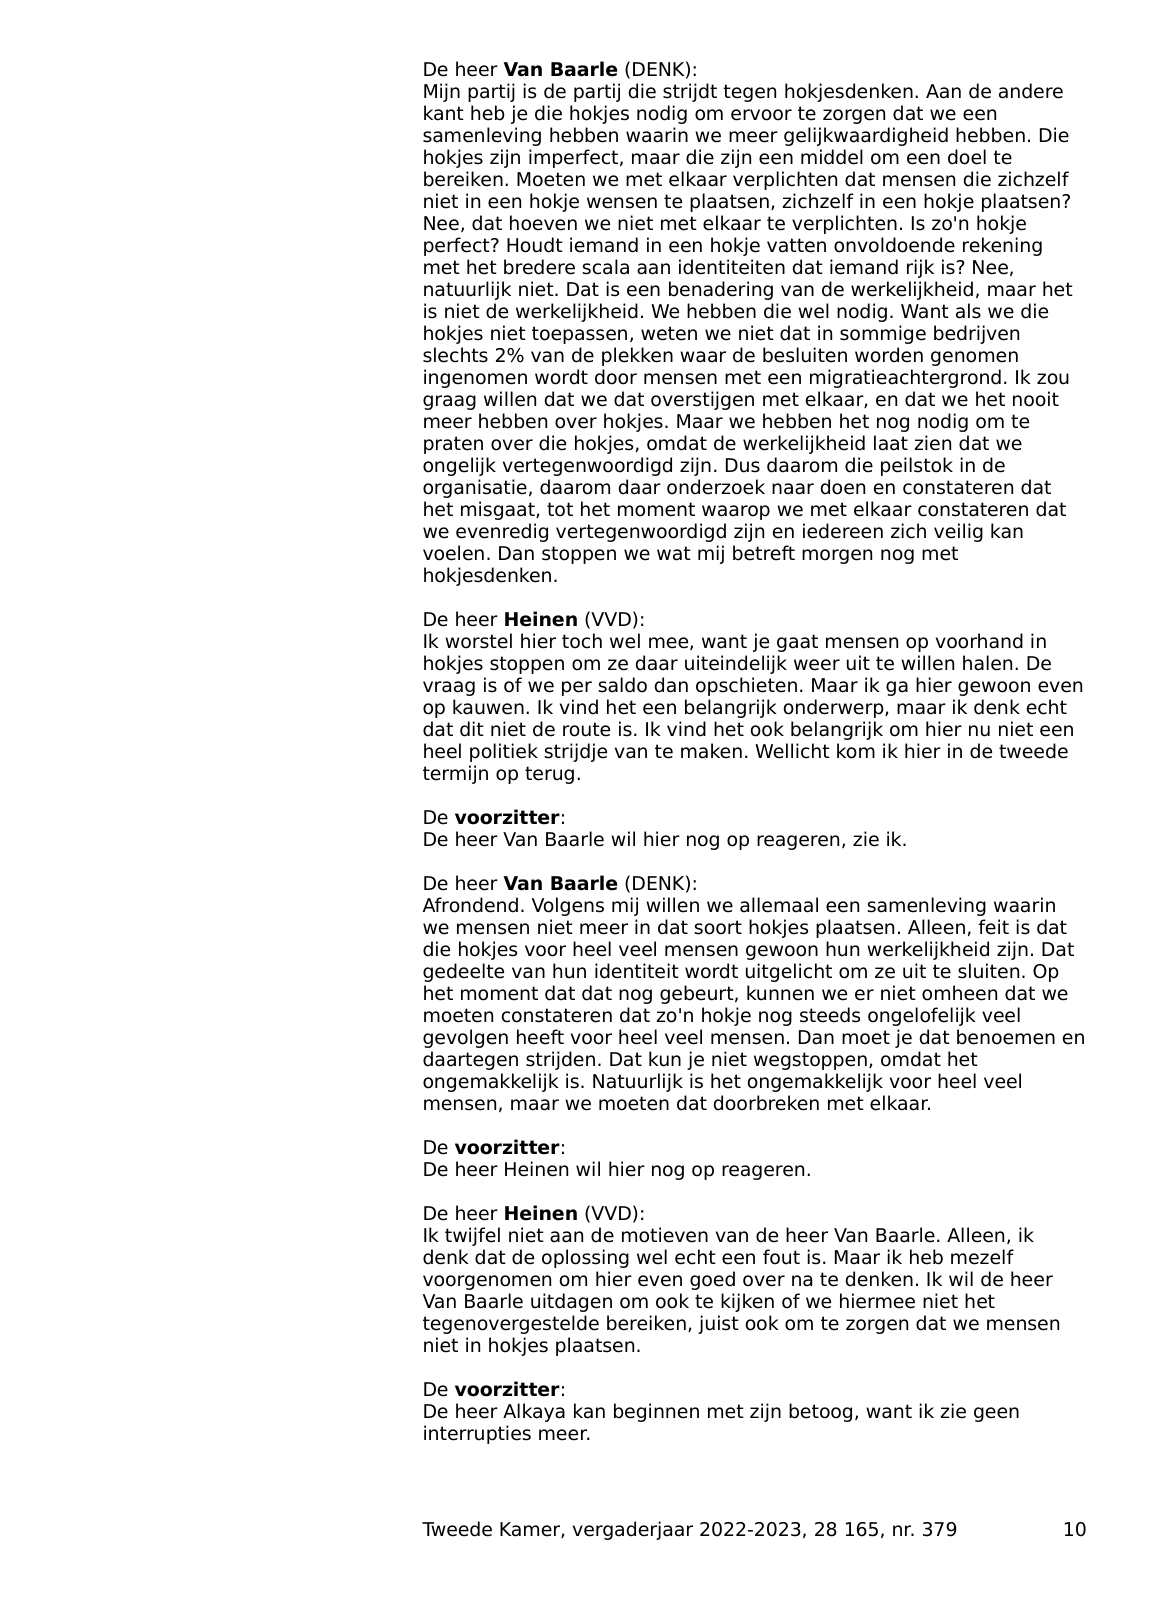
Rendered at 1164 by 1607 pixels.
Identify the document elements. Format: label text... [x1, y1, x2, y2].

text De heer Van Baarle (DENK): [422, 59, 1087, 81]
text Ik twijfel niet aan de motieven van de heer Van Baarle. Alleen, ik denk dat de oplossing wel echt een fout is. Maar ik heb mezelf voorgenomen om hier even goed over na te denken. Ik wil de heer Van Baarle uitdagen om ook te kijken of we hiermee niet het tegenovergestelde bereiken, juist ook om te zorgen dat we mensen niet in hokjes plaatsen. [422, 1225, 1087, 1357]
text De heer Heinen (VVD): [422, 609, 1087, 631]
text De heer Van Baarle (DENK): [422, 873, 1087, 895]
text De voorzitter: [422, 1137, 1087, 1159]
text De heer Heinen (VVD): [422, 1203, 1087, 1225]
text Afrondend. Volgens mij willen we allemaal een samenleving waarin we mensen niet meer in dat soort hokjes plaatsen. Alleen, feit is dat die hokjes voor heel veel mensen gewoon hun werkelijkheid zijn. Dat gedeelte van hun identiteit wordt uitgelicht om ze uit te sluiten. Op het moment dat dat nog gebeurt, kunnen we er niet omheen dat we moeten constateren dat zo'n hokje nog steeds ongelofelijk veel gevolgen heeft voor heel veel mensen. Dan moet je dat benoemen en daartegen strijden. Dat kun je niet wegstoppen, omdat het ongemakkelijk is. Natuurlijk is het ongemakkelijk voor heel veel mensen, maar we moeten dat doorbreken met elkaar. [422, 895, 1087, 1115]
text De heer Heinen wil hier nog op reageren. [422, 1159, 1087, 1181]
text Ik worstel hier toch wel mee, want je gaat mensen op voorhand in hokjes stoppen om ze daar uiteindelijk weer uit te willen halen. De vraag is of we per saldo dan opschieten. Maar ik ga hier gewoon even op kauwen. Ik vind het een belangrijk onderwerp, maar ik denk echt dat dit niet de route is. Ik vind het ook belangrijk om hier nu niet een heel politiek strijdje van te maken. Wellicht kom ik hier in de tweede termijn op terug. [422, 631, 1087, 784]
text De voorzitter: [422, 807, 1087, 829]
text De heer Alkaya kan beginnen met zijn betoog, want ik zie geen interrupties meer. [422, 1401, 1087, 1445]
text De heer Van Baarle wil hier nog op reageren, zie ik. [422, 829, 1087, 851]
text Mijn partij is de partij die strijdt tegen hokjesdenken. Aan de andere kant heb je die hokjes nodig om ervoor te zorgen dat we een samenleving hebben waarin we meer gelijkwaardigheid hebben. Die hokjes zijn imperfect, maar die zijn een middel om een doel te bereiken. Moeten we met elkaar verplichten dat mensen die zichzelf niet in een hokje wensen te plaatsen, zichzelf in een hokje plaatsen? Nee, dat hoeven we niet met elkaar te verplichten. Is zo'n hokje perfect? Houdt iemand in een hokje vatten onvoldoende rekening met het bredere scala aan identiteiten dat iemand rijk is? Nee, natuurlijk niet. Dat is een benadering van de werkelijkheid, maar het is niet de werkelijkheid. We hebben die wel nodig. Want als we die hokjes niet toepassen, weten we niet dat in sommige bedrijven slechts 2% van de plekken waar de besluiten worden genomen ingenomen wordt door mensen met een migratieachtergrond. Ik zou graag willen dat we dat overstijgen met elkaar, en dat we het nooit meer hebben over hokjes. Maar we hebben het nog nodig om te praten over die hokjes, omdat de werkelijkheid laat zien dat we ongelijk vertegenwoordigd zijn. Dus daarom die peilstok in de organisatie, daarom daar onderzoek naar doen en constateren dat het misgaat, tot het moment waarop we met elkaar constateren dat we evenredig vertegenwoordigd zijn en iedereen zich veilig kan voelen. Dan stoppen we wat mij betreft morgen nog met hokjesdenken. [422, 81, 1087, 587]
text De voorzitter: [422, 1379, 1087, 1401]
